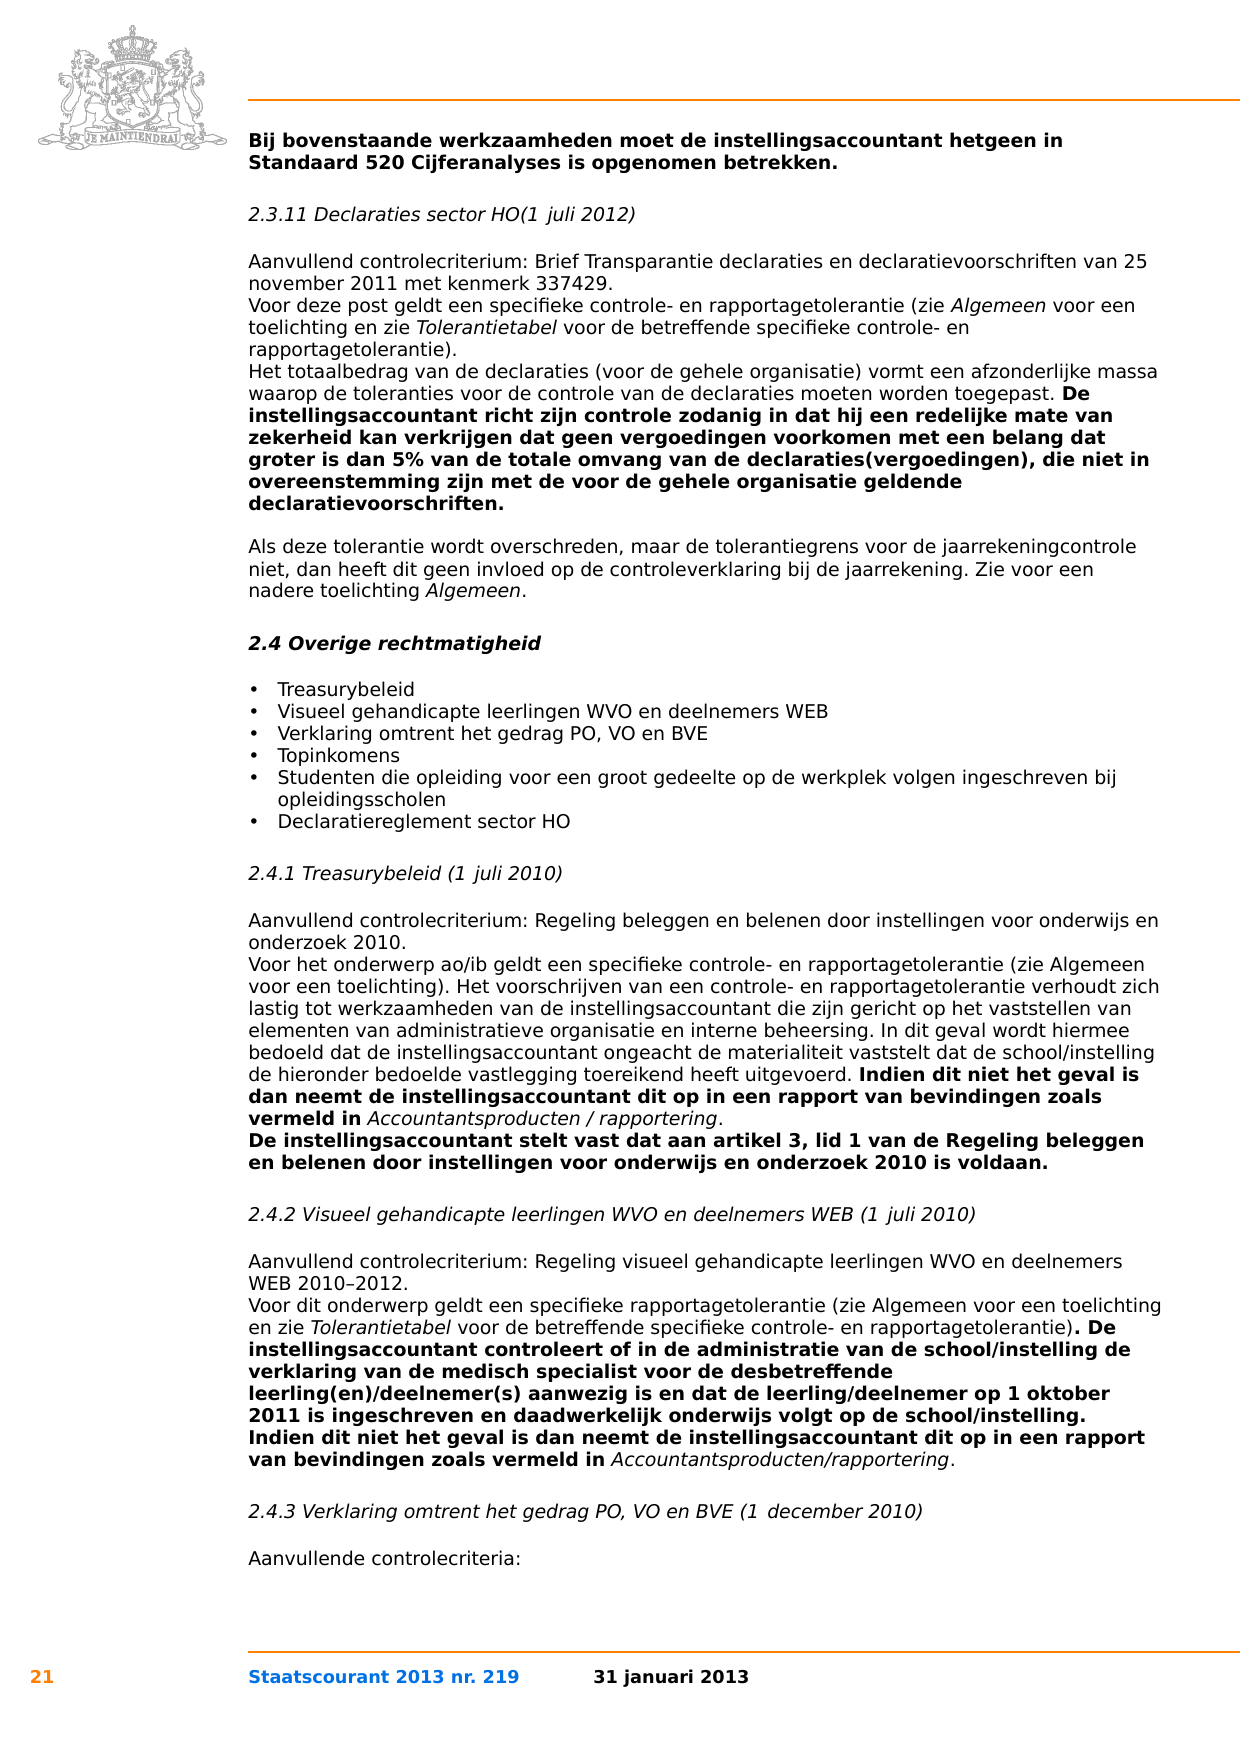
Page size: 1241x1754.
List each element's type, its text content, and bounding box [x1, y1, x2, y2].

text Voor deze post geldt een specifieke controle- en rapportagetolerantie (zie Algemeen voor een toelichting en zie Tolerantietabel voor de betreffende specifieke controle- en rapportagetolerantie). [248, 295, 1163, 361]
text Aanvullende controlecriteria: [248, 1548, 1163, 1570]
subtitle 2.4.3 Verklaring omtrent het gedrag PO, VO en BVE (1 december 2010) [248, 1501, 1163, 1523]
text Voor dit onderwerp geldt een specifieke rapportagetolerantie (zie Algemeen voor een toelichting en zie Tolerantietabel voor de betreffende specifieke controle- en rapportagetolerantie). De instellingsaccountant controleert of in de administratie van de school/instelling de verklaring van de medisch specialist voor de desbetreffende leerling(en)/deelnemer(s) aanwezig is en dat de leerling/deelnemer op 1 oktober 2011 is ingeschreven en daadwerkelijk onderwijs volgt op de school/instelling. [248, 1295, 1163, 1427]
subtitle 2.4.2 Visueel gehandicapte leerlingen WVO en deelnemers WEB (1 juli 2010) [248, 1204, 1163, 1226]
text • Treasurybeleid [248, 679, 1163, 701]
text Aanvullend controlecriterium: Regeling beleggen en belenen door instellingen voor onderwijs en onderzoek 2010. [248, 910, 1163, 954]
subtitle 2.4 Overige rechtmatigheid [248, 632, 1163, 654]
text Voor het onderwerp ao/ib geldt een specifieke controle- en rapportagetolerantie (zie Algemeen voor een toelichting). Het voorschrijven van een controle- en rapportagetolerantie verhoudt zich lastig tot werkzaamheden van de instellingsaccountant die zijn gericht op het vaststellen van elementen van administratieve organisatie en interne beheersing. In dit geval wordt hiermee bedoeld dat de instellingsaccountant ongeacht de materialiteit vaststelt dat de school/instelling de hieronder bedoelde vastlegging toereikend heeft uitgevoerd. Indien dit niet het geval is dan neemt de instellingsaccountant dit op in een rapport van bevindingen zoals vermeld in Accountantsproducten / rapportering. [248, 954, 1163, 1130]
text Het totaalbedrag van de declaraties (voor de gehele organisatie) vormt een afzonderlijke massa waarop de toleranties voor de controle van de declaraties moeten worden toegepast. De instellingsaccountant richt zijn controle zodanig in dat hij een redelijke mate van zekerheid kan verkrijgen dat geen vergoedingen voorkomen met een belang dat groter is dan 5% van de totale omvang van de declaraties(vergoedingen), die niet in overeenstemming zijn met de voor de gehele organisatie geldende declaratievoorschriften. [248, 361, 1163, 514]
text Aanvullend controlecriterium: Regeling visueel gehandicapte leerlingen WVO en deelnemers WEB 2010–2012. [248, 1251, 1163, 1295]
picture [38, 25, 227, 150]
text De instellingsaccountant stelt vast dat aan artikel 3, lid 1 van de Regeling beleggen en belenen door instellingen voor onderwijs en onderzoek 2010 is voldaan. [248, 1130, 1163, 1174]
text • Visueel gehandicapte leerlingen WVO en deelnemers WEB [248, 701, 1163, 723]
text Als deze tolerantie wordt overschreden, maar de tolerantiegrens voor de jaarrekeningcontrole niet, dan heeft dit geen invloed op de controleverklaring bij de jaarrekening. Zie voor een nadere toelichting Algemeen. [248, 536, 1163, 602]
text • Verklaring omtrent het gedrag PO, VO en BVE [248, 723, 1163, 745]
text Bij bovenstaande werkzaamheden moet de instellingsaccountant hetgeen in Standaard 520 Cijferanalyses is opgenomen betrekken. [248, 130, 1163, 174]
text • Declaratiereglement sector HO [248, 811, 1163, 833]
subtitle 2.3.11 Declaraties sector HO(1 juli 2012) [248, 204, 1163, 226]
text • Topinkomens [248, 745, 1163, 767]
text • Studenten die opleiding voor een groot gedeelte op de werkplek volgen ingeschreven bij opleidingsscholen [248, 767, 1163, 811]
text Indien dit niet het geval is dan neemt de instellingsaccountant dit op in een rapport van bevindingen zoals vermeld in Accountantsproducten/rapportering. [248, 1427, 1163, 1471]
text Aanvullend controlecriterium: Brief Transparantie declaraties en declaratievoorschriften van 25 november 2011 met kenmerk 337429. [248, 251, 1163, 295]
subtitle 2.4.1 Treasurybeleid (1 juli 2010) [248, 863, 1163, 885]
